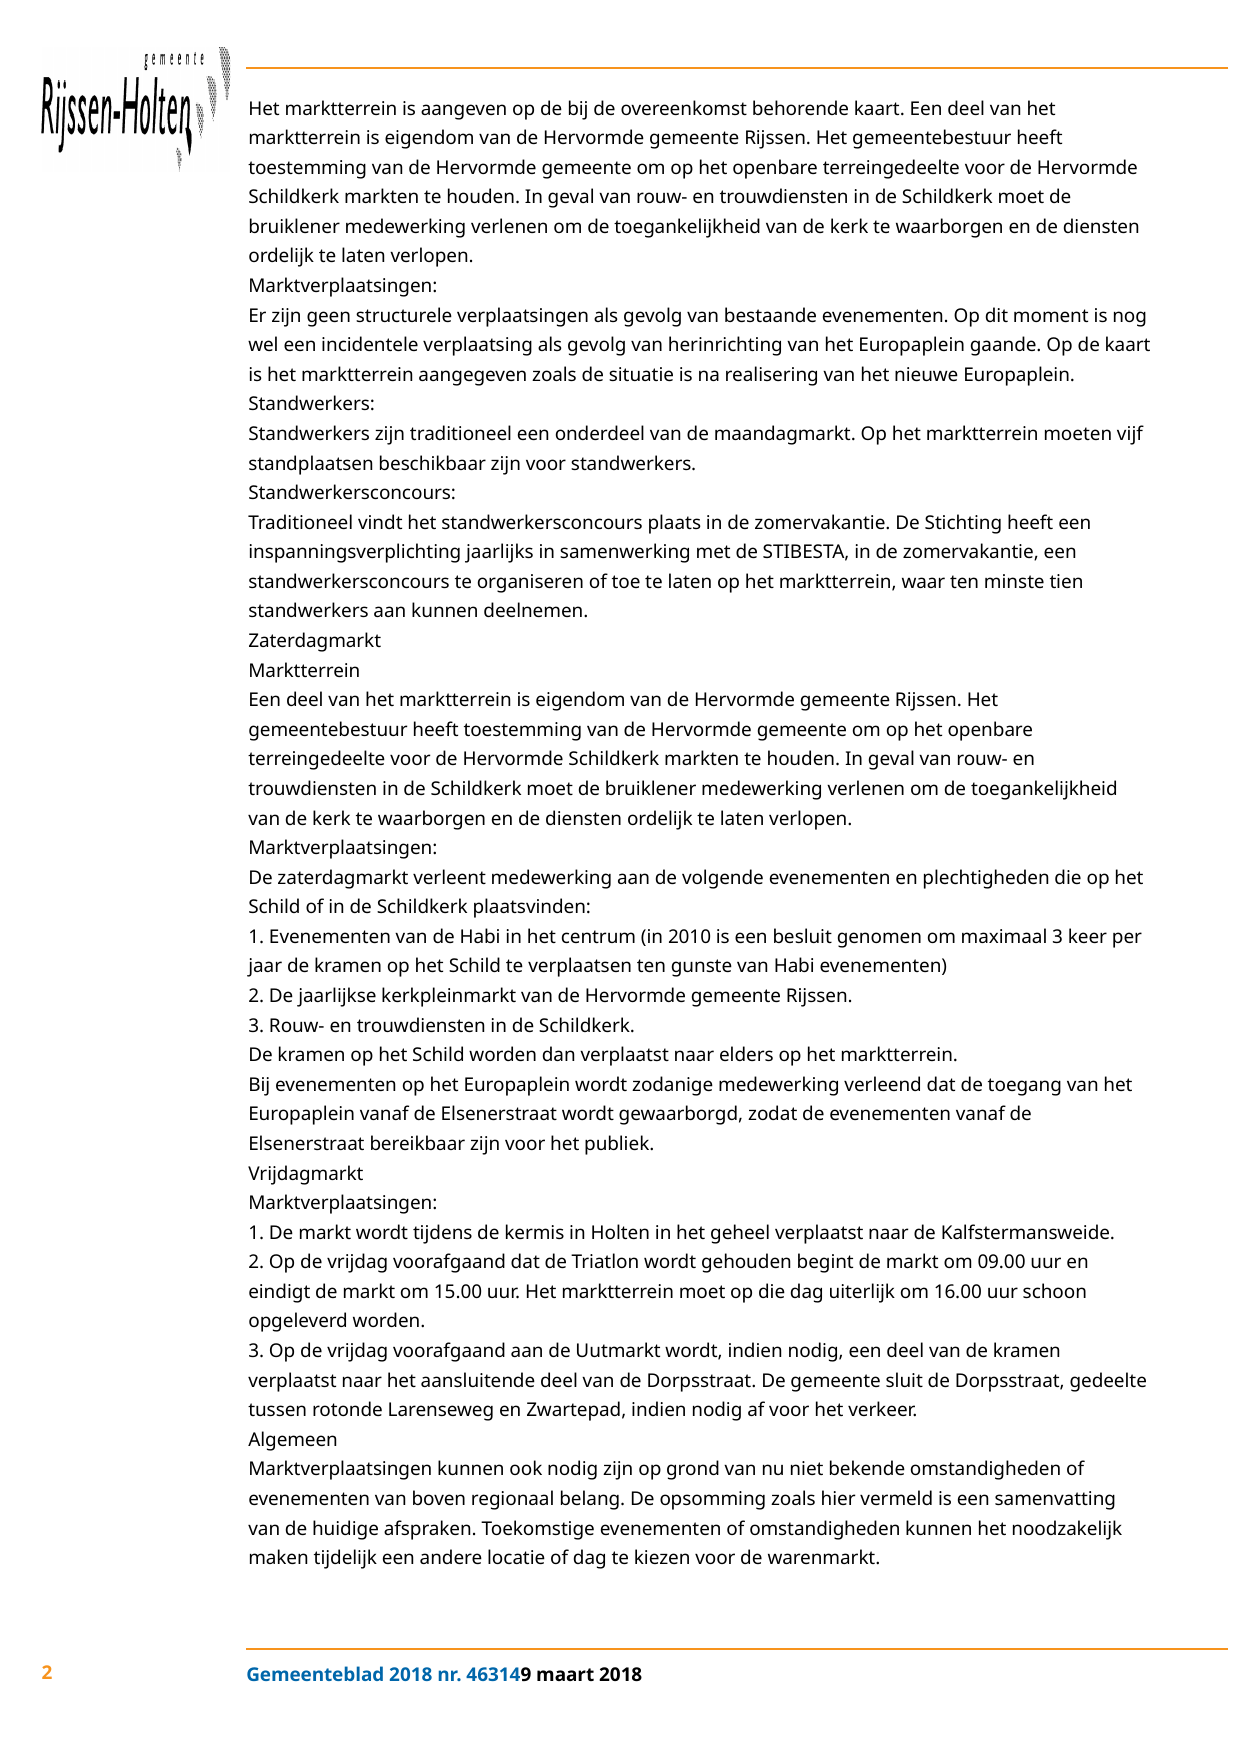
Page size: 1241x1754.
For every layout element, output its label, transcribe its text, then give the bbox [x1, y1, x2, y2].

text 1. Evenementen van de Habi in het centrum (in 2010 is een besluit genomen om maximaal 3 keer per jaar de kramen op het Schild te verplaatsen ten gunste van Habi evenementen) [248, 923, 1152, 978]
text 3. Op de vrijdag voorafgaand aan de Uutmarkt wordt, indien nodig, een deel van de kramen verplaatst naar het aansluitende deel van de Dorpsstraat. De gemeente sluit de Dorpsstraat, gedeelte tussen rotonde Larenseweg en Zwartepad, indien nodig af voor het verkeer. [248, 1337, 1152, 1422]
text Standwerkersconcours: [248, 479, 1152, 505]
text Marktverplaatsingen: [248, 272, 1152, 298]
text Traditioneel vindt het standwerkersconcours plaats in de zomervakantie. De Stichting heeft een inspanningsverplichting jaarlijks in samenwerking met de STIBESTA, in de zomervakantie, een standwerkersconcours te organiseren of toe te laten op het marktterrein, waar ten minste tien standwerkers aan kunnen deelnemen. [248, 509, 1152, 623]
picture [41, 47, 231, 172]
text Marktverplaatsingen kunnen ook nodig zijn op grond van nu niet bekende omstandigheden of evenementen van boven regionaal belang. De opsomming zoals hier vermeld is een samenvatting van de huidige afspraken. Toekomstige evenementen of omstandigheden kunnen het noodzakelijk maken tijdelijk een andere locatie of dag te kiezen voor de warenmarkt. [248, 1456, 1152, 1570]
text 2. De jaarlijkse kerkpleinmarkt van de Hervormde gemeente Rijssen. [248, 982, 1152, 1008]
text Het marktterrein is aangeven op de bij de overeenkomst behorende kaart. Een deel van het marktterrein is eigendom van de Hervormde gemeente Rijssen. Het gemeentebestuur heeft toestemming van de Hervormde gemeente om op het openbare terreingedeelte voor de Hervormde Schildkerk markten te houden. In geval van rouw- en trouwdiensten in de Schildkerk moet de bruiklener medewerking verlenen om de toegankelijkheid van de kerk te waarborgen en de diensten ordelijk te laten verlopen. [248, 95, 1152, 268]
text Bij evenementen op het Europaplein wordt zodanige medewerking verleend dat de toegang van het Europaplein vanaf de Elsenerstraat wordt gewaarborgd, zodat de evenementen vanaf de Elsenerstraat bereikbaar zijn voor het publiek. [248, 1071, 1152, 1156]
text Marktverplaatsingen: [248, 834, 1152, 860]
text 1. De markt wordt tijdens de kermis in Holten in het geheel verplaatst naar de Kalfstermansweide. [248, 1219, 1152, 1245]
text Marktterrein [248, 657, 1152, 683]
text Vrijdagmarkt [248, 1160, 1152, 1186]
text Een deel van het marktterrein is eigendom van de Hervormde gemeente Rijssen. Het gemeentebestuur heeft toestemming van de Hervormde gemeente om op het openbare terreingedeelte voor de Hervormde Schildkerk markten te houden. In geval van rouw- en trouwdiensten in de Schildkerk moet de bruiklener medewerking verlenen om de toegankelijkheid van de kerk te waarborgen en de diensten ordelijk te laten verlopen. [248, 686, 1152, 831]
text Standwerkers: [248, 391, 1152, 416]
text Marktverplaatsingen: [248, 1189, 1152, 1215]
text Standwerkers zijn traditioneel een onderdeel van de maandagmarkt. Op het marktterrein moeten vijf standplaatsen beschikbaar zijn voor standwerkers. [248, 420, 1152, 476]
text Zaterdagmarkt [248, 627, 1152, 653]
text 3. Rouw- en trouwdiensten in de Schildkerk. [248, 1012, 1152, 1038]
text Algemeen [248, 1426, 1152, 1452]
text De kramen op het Schild worden dan verplaatst naar elders op het marktterrein. [248, 1041, 1152, 1067]
text Er zijn geen structurele verplaatsingen als gevolg van bestaande evenementen. Op dit moment is nog wel een incidentele verplaatsing als gevolg van herinrichting van het Europaplein gaande. Op de kaart is het marktterrein aangegeven zoals de situatie is na realisering van het nieuwe Europaplein. [248, 302, 1152, 387]
text De zaterdagmarkt verleent medewerking aan de volgende evenementen en plechtigheden die op het Schild of in de Schildkerk plaatsvinden: [248, 864, 1152, 919]
text 2. Op de vrijdag voorafgaand dat de Triatlon wordt gehouden begint de markt om 09.00 uur en eindigt de markt om 15.00 uur. Het marktterrein moet op die dag uiterlijk om 16.00 uur schoon opgeleverd worden. [248, 1248, 1152, 1333]
